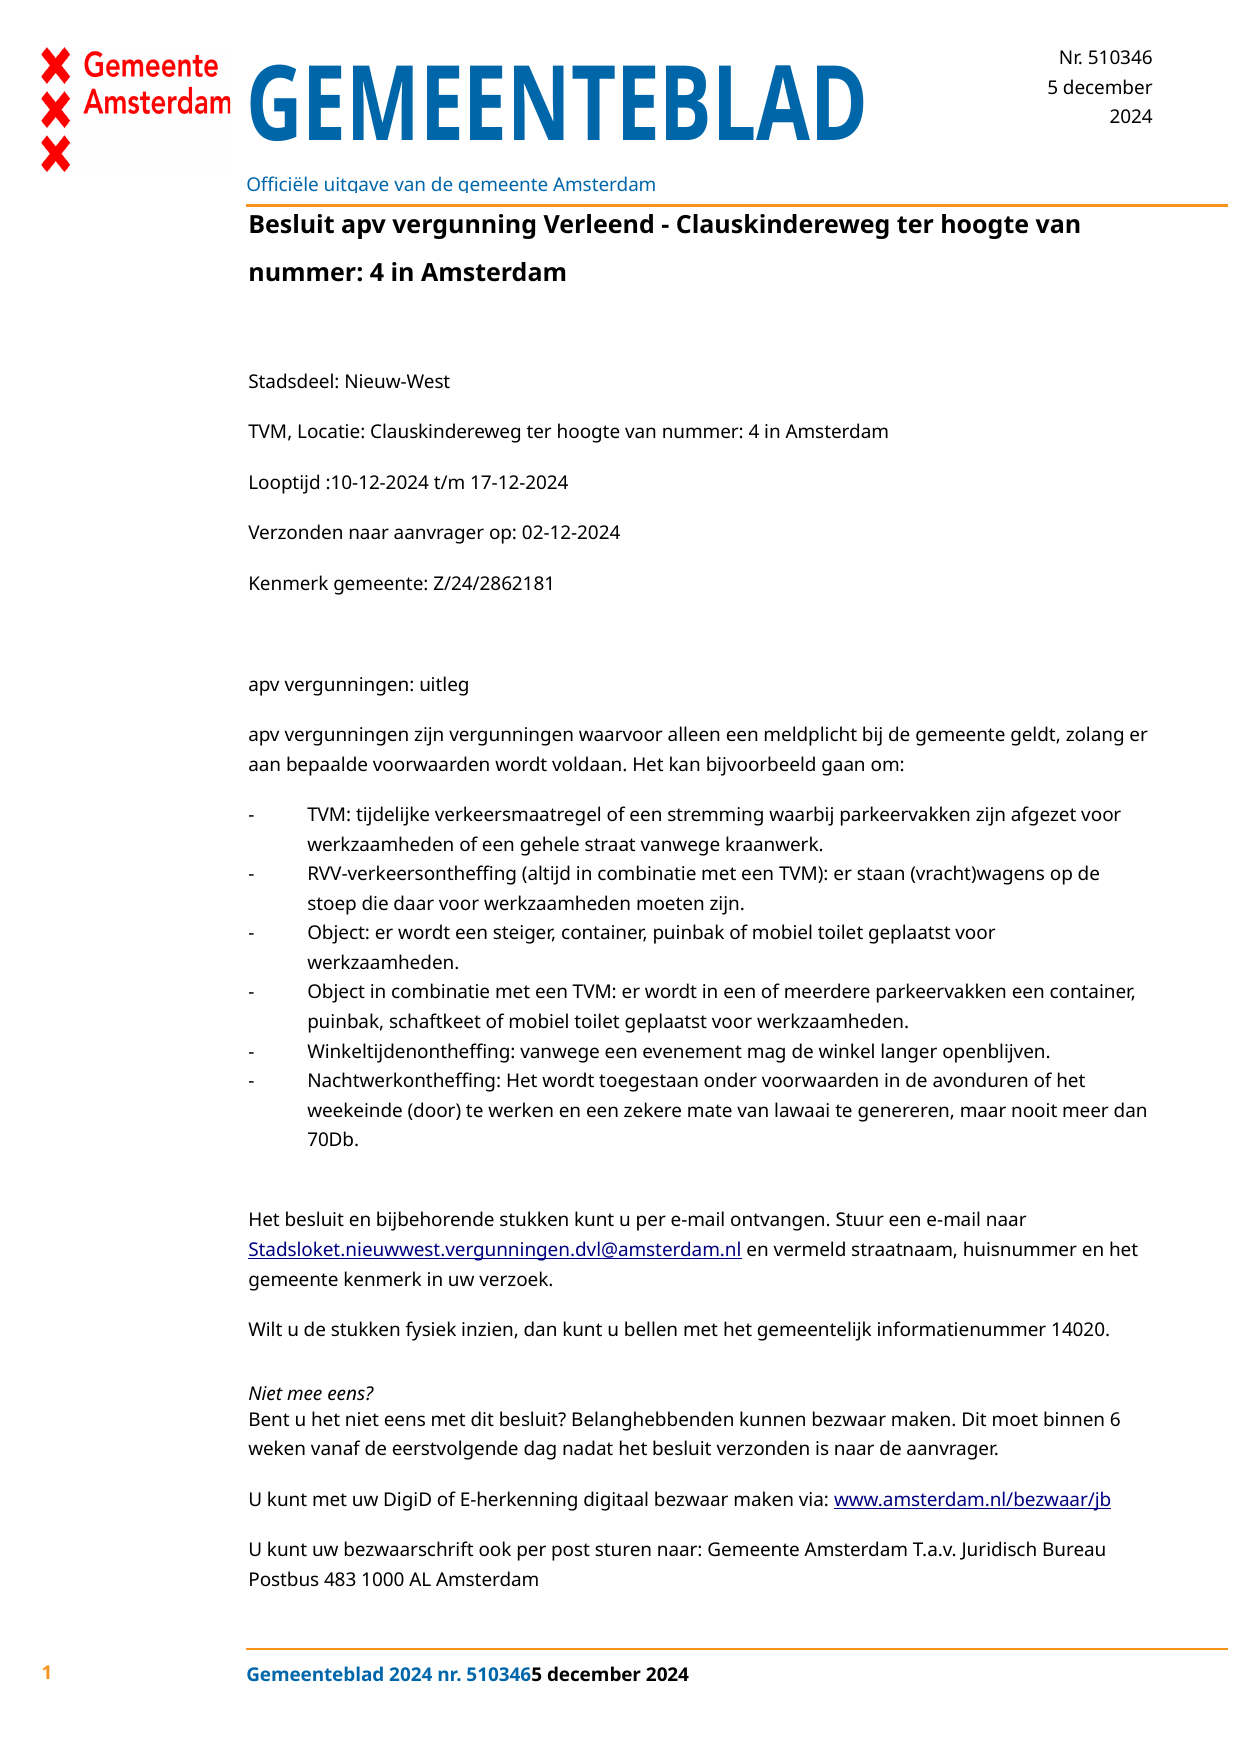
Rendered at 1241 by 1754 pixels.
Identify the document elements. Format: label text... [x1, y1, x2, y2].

text apv vergunningen zijn vergunningen waarvoor alleen een meldplicht bij de gemeente geldt, zolang er aan bepaalde voorwaarden wordt voldaan. Het kan bijvoorbeeld gaan om: [248, 721, 1152, 777]
text Bent u het niet eens met dit besluit? Belanghebbenden kunnen bezwaar maken. Dit moet binnen 6 weken vanaf de eerstvolgende dag nadat het besluit verzonden is naar de aanvrager. [248, 1406, 1152, 1461]
text apv vergunningen: uitleg [248, 671, 1152, 697]
text U kunt met uw DigiD of E-herkenning digitaal bezwaar maken via: www.amsterdam.nl/bezwaar/jb [248, 1486, 1152, 1512]
text Besluit apv vergunning Verleend - Clauskindereweg ter hoogte van nummer: 4 in Amsterdam [248, 207, 1152, 288]
text Kenmerk gemeente: Z/24/2862181 [248, 570, 1152, 596]
text Looptijd :10-12-2024 t/m 17-12-2024 [248, 469, 1152, 495]
list TVM: tijdelijke verkeersmaatregel of een stremming waarbij parkeervakken zijn afgezet voor werkzaamheden of een gehele straat vanwege kraanwerk. [248, 801, 1152, 857]
text Niet mee eens? [248, 1380, 1152, 1406]
text Stadsdeel: Nieuw-West [248, 368, 1152, 394]
text TVM, Locatie: Clauskindereweg ter hoogte van nummer: 4 in Amsterdam [248, 419, 1152, 444]
list RVV-verkeersontheffing (altijd in combinatie met een TVM): er staan (vracht)wagens op de stoep die daar voor werkzaamheden moeten zijn. [248, 860, 1152, 916]
text Wilt u de stukken fysiek inzien, dan kunt u bellen met het gemeentelijk informatienummer 14020. [248, 1316, 1152, 1342]
picture [41, 47, 231, 172]
list Object in combinatie met een TVM: er wordt in een of meerdere parkeervakken een container, puinbak, schaftkeet of mobiel toilet geplaatst voor werkzaamheden. [248, 979, 1152, 1034]
text Verzonden naar aanvrager op: 02-12-2024 [248, 519, 1152, 545]
text Het besluit en bijbehorende stukken kunt u per e-mail ontvangen. Stuur een e-mail naar Stadsloket.nieuwwest.vergunningen.dvl@amsterdam.nl en vermeld straatnaam, huisnummer en het gemeente kenmerk in uw verzoek. [248, 1207, 1152, 1292]
text U kunt uw bezwaarschrift ook per post sturen naar: Gemeente Amsterdam T.a.v. Juridisch Bureau Postbus 483 1000 AL Amsterdam [248, 1536, 1152, 1592]
list Winkeltijdenontheffing: vanwege een evenement mag de winkel langer openblijven. [248, 1038, 1152, 1064]
list Object: er wordt een steiger, container, puinbak of mobiel toilet geplaatst voor werkzaamheden. [248, 919, 1152, 975]
list Nachtwerkontheffing: Het wordt toegestaan onder voorwaarden in de avonduren of het weekeinde (door) te werken en een zekere mate van lawaai te genereren, maar nooit meer dan 70Db. [248, 1067, 1152, 1152]
